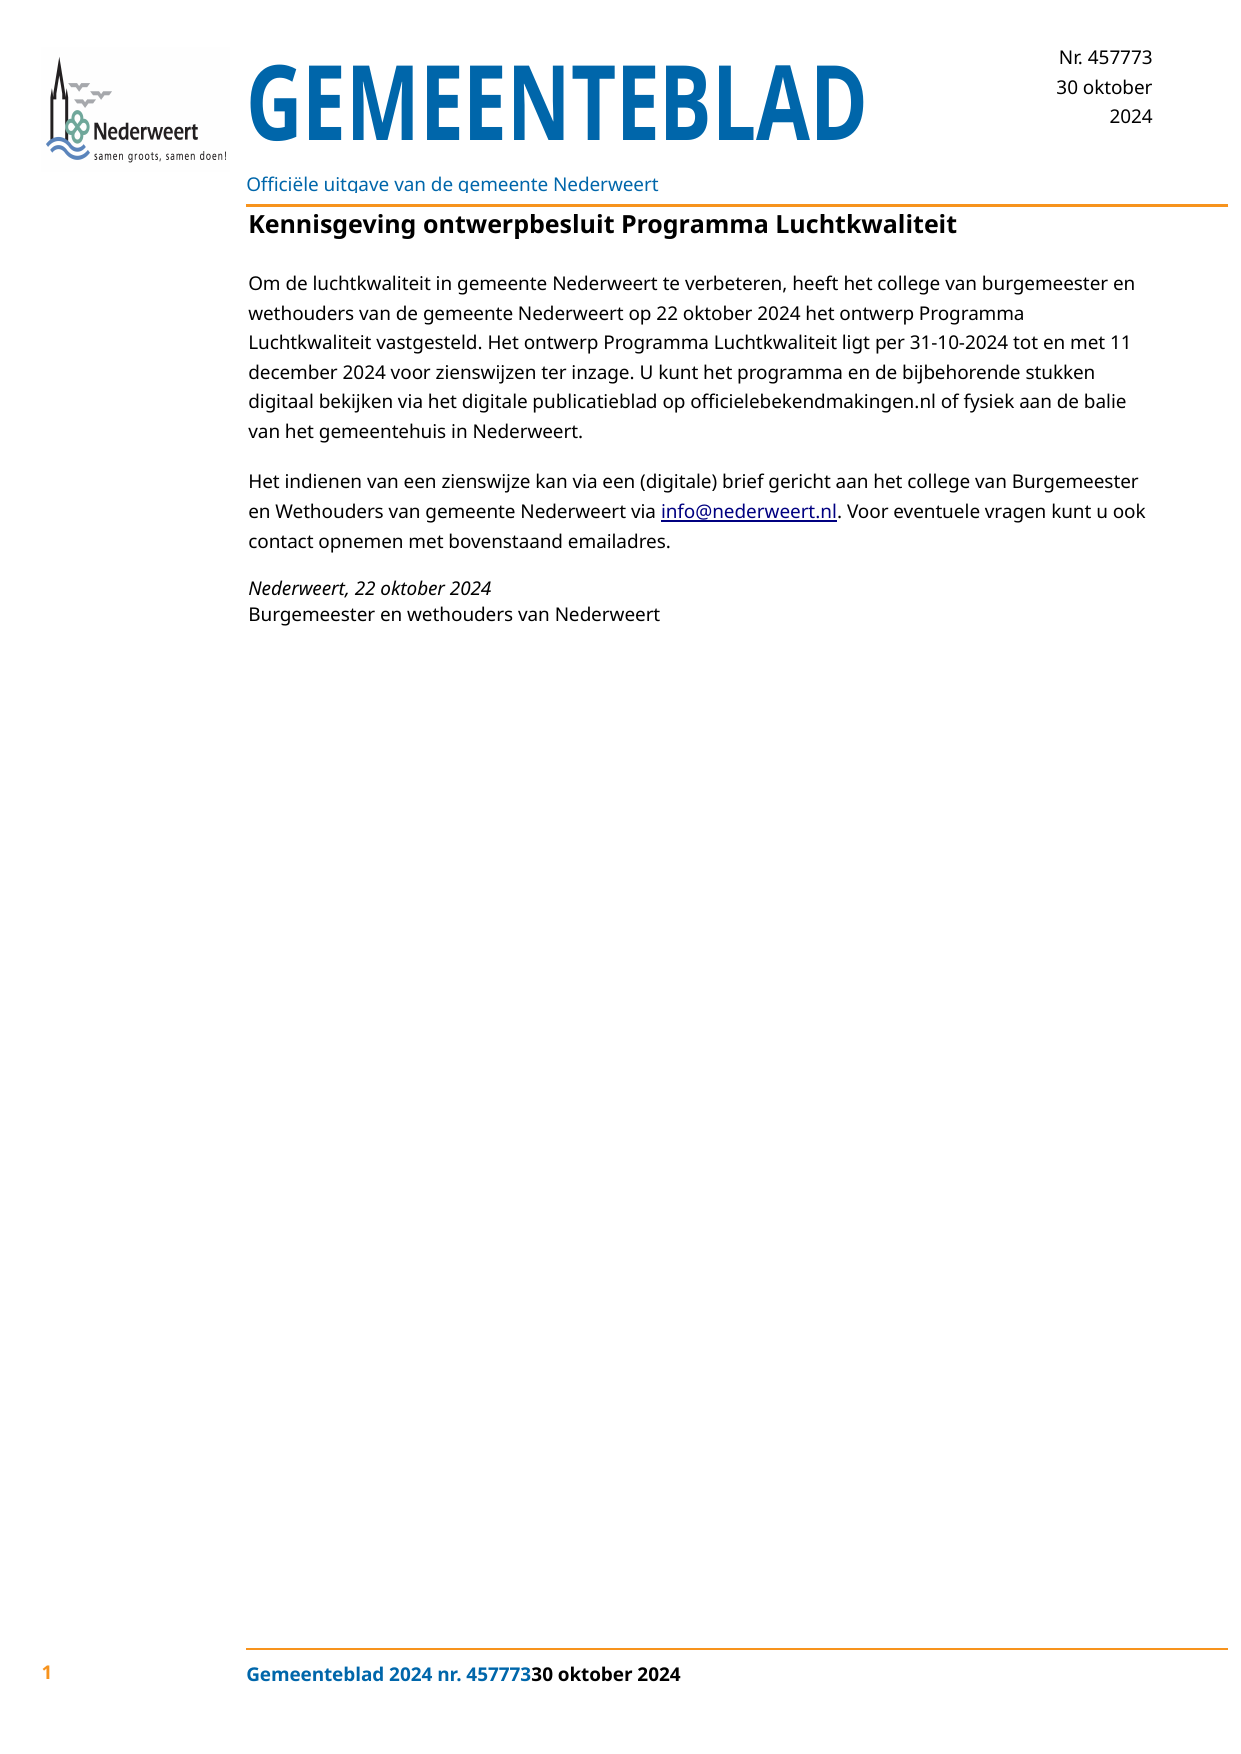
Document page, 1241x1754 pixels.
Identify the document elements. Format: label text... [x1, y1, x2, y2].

text Het indienen van een zienswijze kan via een (digitale) brief gericht aan het college van Burgemeester en Wethouders van gemeente Nederweert via info@nederweert.nl. Voor eventuele vragen kunt u ook contact opnemen met bovenstaand emailadres. [248, 469, 1152, 553]
text Om de luchtkwaliteit in gemeente Nederweert te verbeteren, heeft het college van burgemeester en wethouders van de gemeente Nederweert op 22 oktober 2024 het ontwerp Programma Luchtkwaliteit vastgesteld. Het ontwerp Programma Luchtkwaliteit ligt per 31-10-2024 tot en met 11 december 2024 voor zienswijzen ter inzage. U kunt het programma en de bijbehorende stukken digitaal bekijken via het digitale publicatieblad op officielebekendmakingen.nl of fysiek aan de balie van het gemeentehuis in Nederweert. [248, 270, 1152, 444]
text Nederweert, 22 oktober 2024 [248, 576, 1152, 601]
picture [41, 47, 231, 172]
text Kennisgeving ontwerpbesluit Programma Luchtkwaliteit [248, 207, 1152, 241]
text Burgemeester en wethouders van Nederweert [248, 601, 1152, 627]
